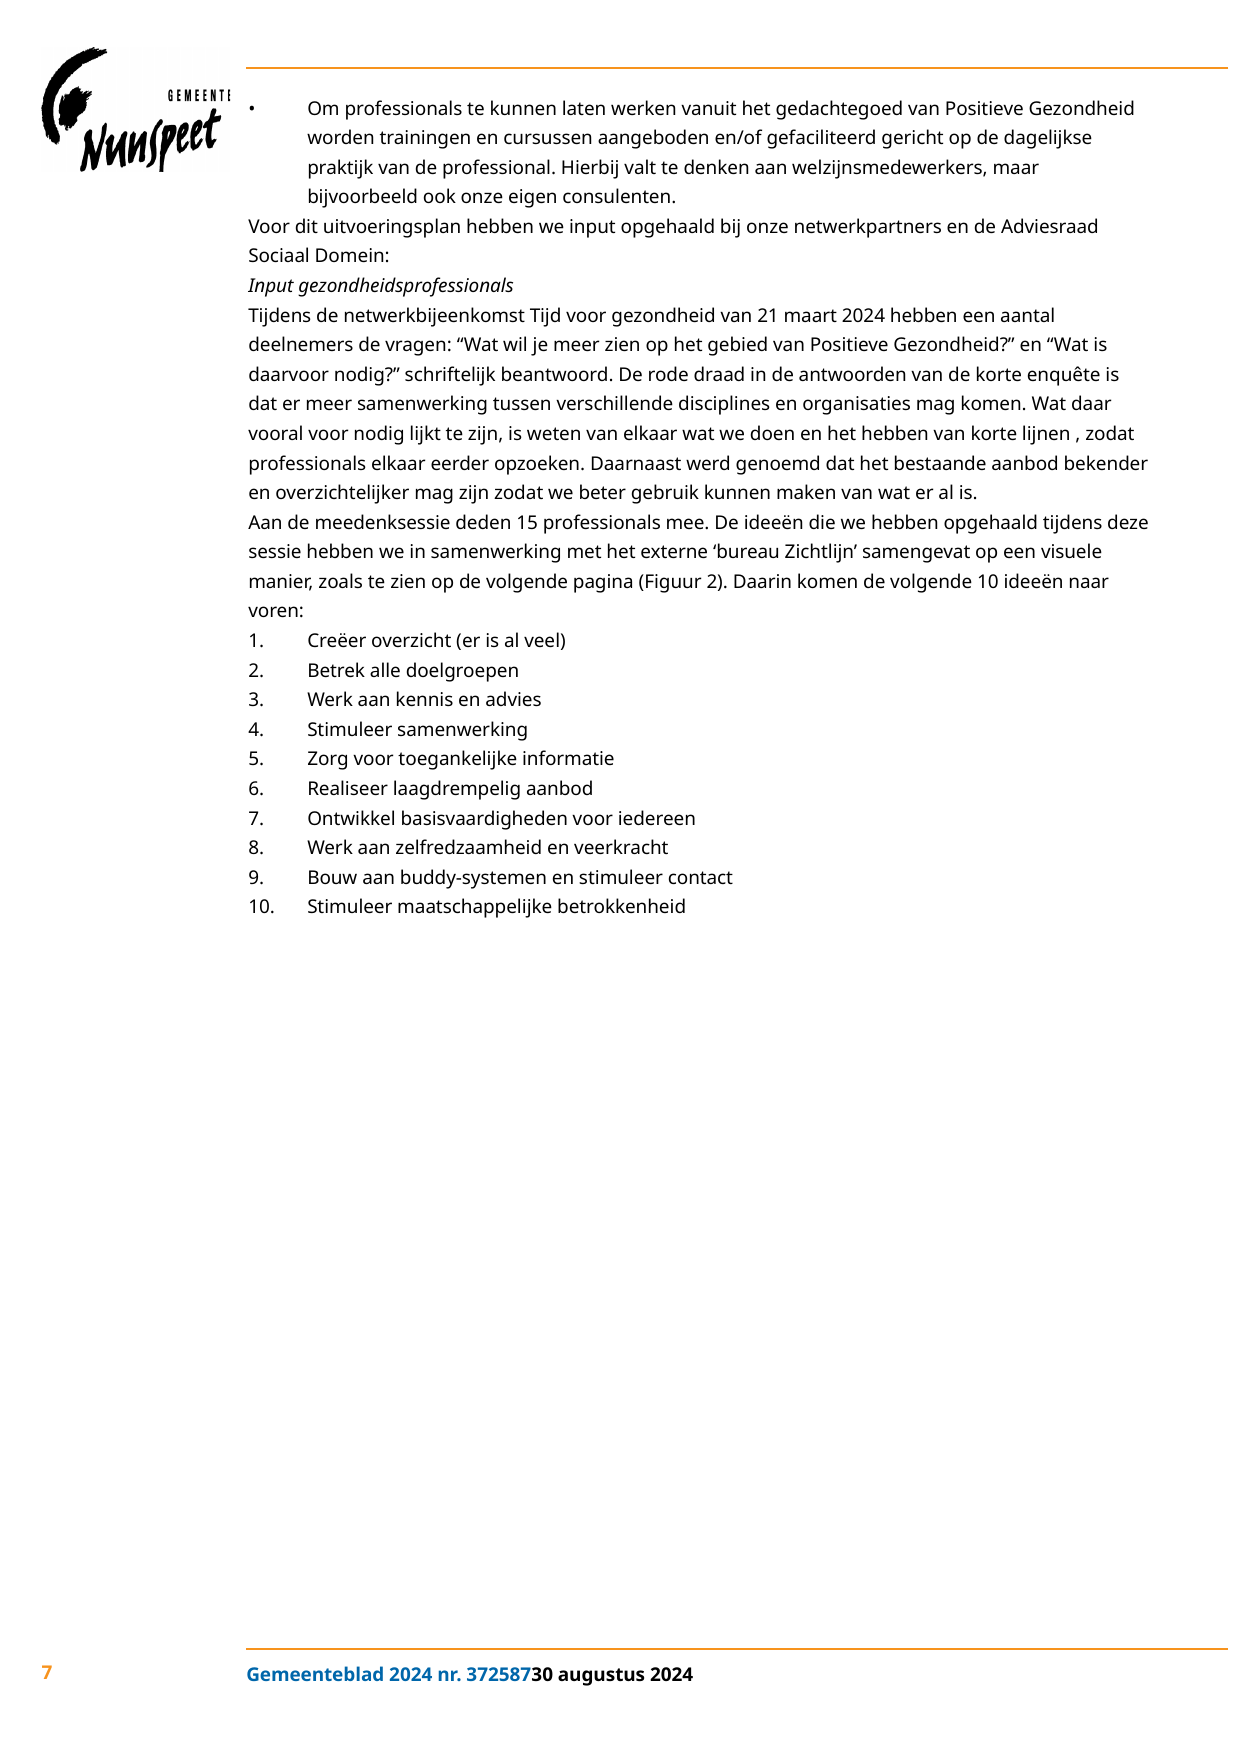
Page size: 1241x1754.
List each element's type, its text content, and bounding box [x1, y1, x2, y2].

list Stimuleer samenwerking [248, 716, 1152, 742]
text Voor dit uitvoeringsplan hebben we input opgehaald bij onze netwerkpartners en de Adviesraad Sociaal Domein: [248, 213, 1152, 268]
list Realiseer laagdrempelig aanbod [248, 775, 1152, 801]
list Ontwikkel basisvaardigheden voor iedereen [248, 805, 1152, 831]
list Om professionals te kunnen laten werken vanuit het gedachtegoed van Positieve Gezondheid worden trainingen en cursussen aangeboden en/of gefaciliteerd gericht op de dagelijkse praktijk van de professional. Hierbij valt te denken aan welzijnsmedewerkers, maar bijvoorbeeld ook onze eigen consulenten. [248, 95, 1152, 209]
text Aan de meedenksessie deden 15 professionals mee. De ideeën die we hebben opgehaald tijdens deze sessie hebben we in samenwerking met het externe ‘bureau Zichtlijn’ samengevat op een visuele manier, zoals te zien op de volgende pagina (Figuur 2). Daarin komen de volgende 10 ideeën naar voren: [248, 509, 1152, 623]
list Bouw aan buddy-systemen en stimuleer contact [248, 864, 1152, 890]
list Creëer overzicht (er is al veel) [248, 627, 1152, 653]
list Werk aan zelfredzaamheid en veerkracht [248, 834, 1152, 860]
text Input gezondheidsprofessionals [248, 272, 1152, 298]
text Tijdens de netwerkbijeenkomst Tijd voor gezondheid van 21 maart 2024 hebben een aantal deelnemers de vragen: “Wat wil je meer zien op het gebied van Positieve Gezondheid?” en “Wat is daarvoor nodig?” schriftelijk beantwoord. De rode draad in de antwoorden van de korte enquête is dat er meer samenwerking tussen verschillende disciplines en organisaties mag komen. Wat daar vooral voor nodig lijkt te zijn, is weten van elkaar wat we doen en het hebben van korte lijnen , zodat professionals elkaar eerder opzoeken. Daarnaast werd genoemd dat het bestaande aanbod bekender en overzichtelijker mag zijn zodat we beter gebruik kunnen maken van wat er al is. [248, 302, 1152, 505]
picture [41, 47, 231, 172]
list Werk aan kennis en advies [248, 686, 1152, 712]
list Stimuleer maatschappelijke betrokkenheid [248, 893, 1152, 919]
list Zorg voor toegankelijke informatie [248, 746, 1152, 771]
list Betrek alle doelgroepen [248, 657, 1152, 683]
